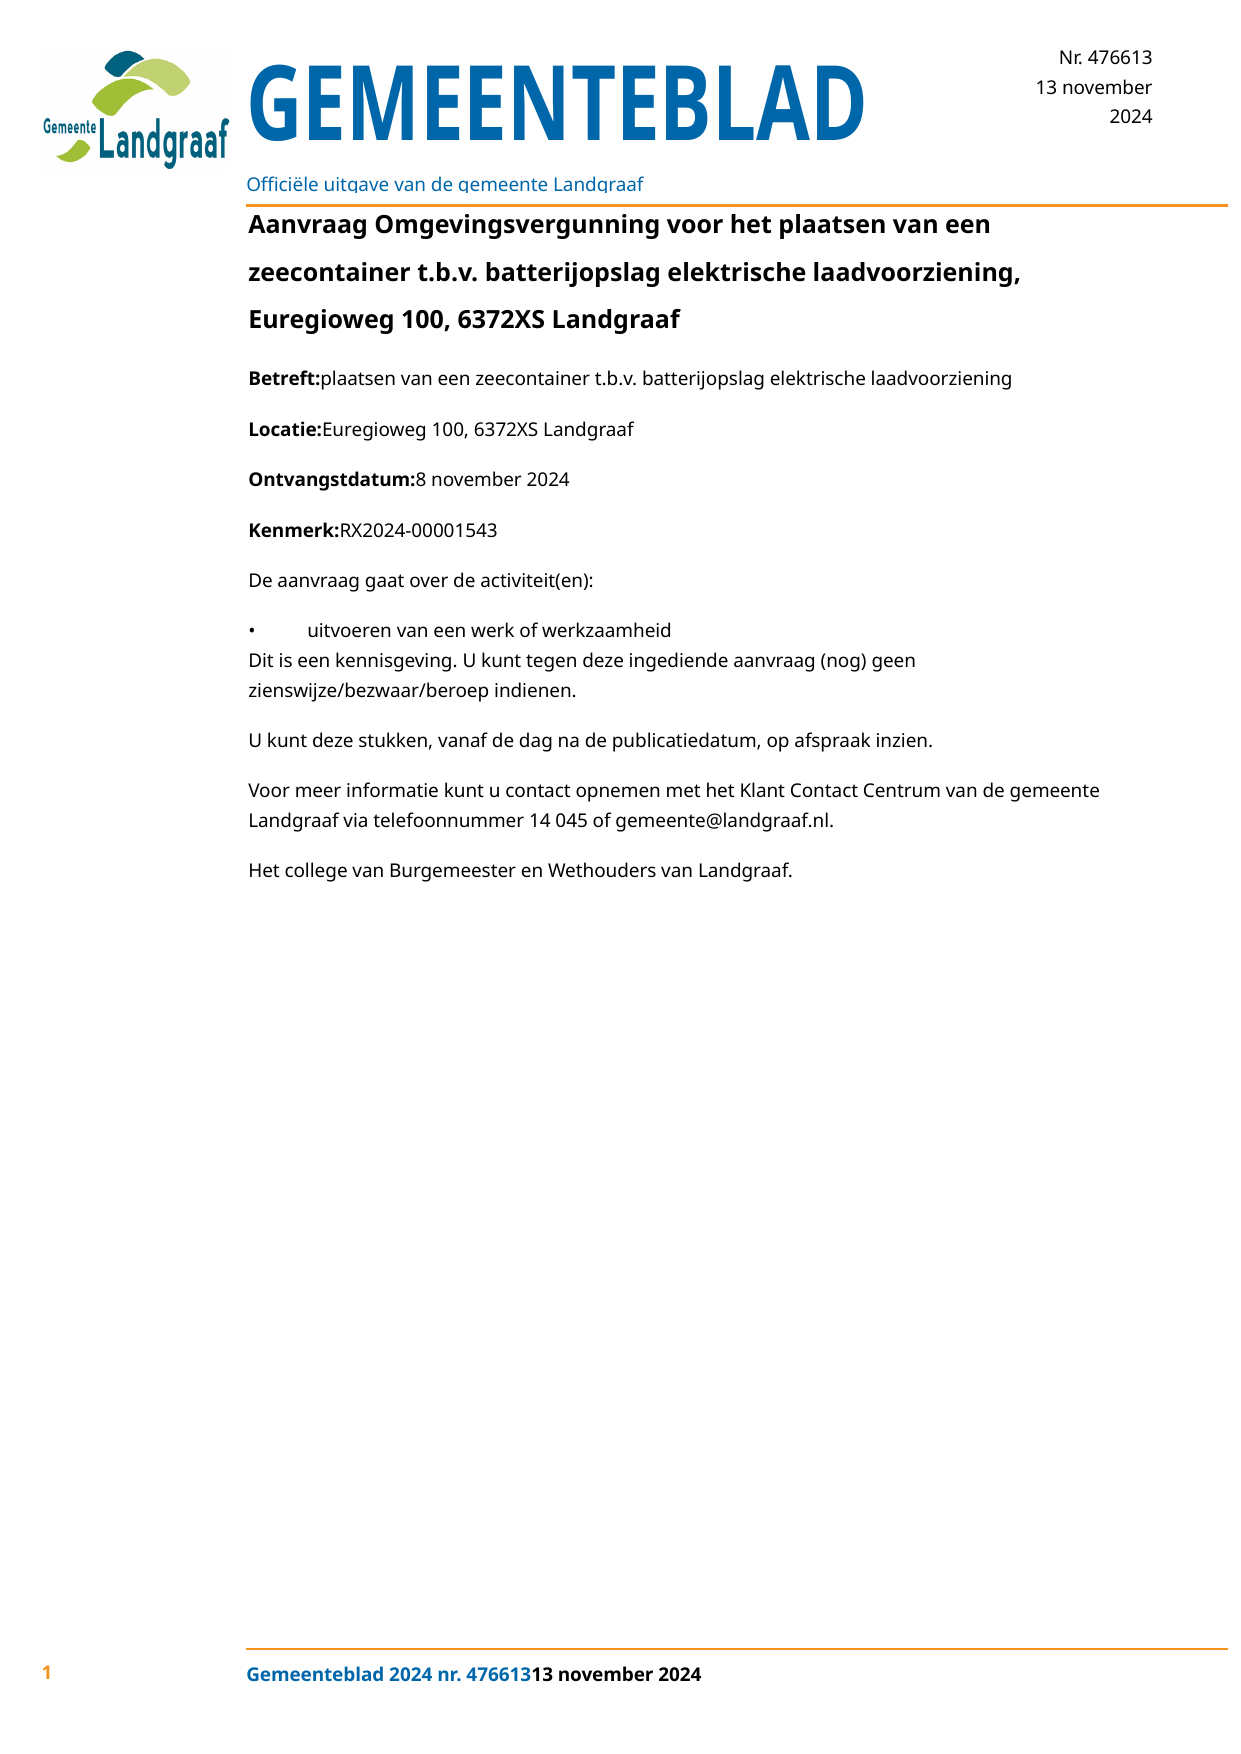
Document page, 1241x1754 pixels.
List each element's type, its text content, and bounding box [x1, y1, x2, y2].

text Het college van Burgemeester en Wethouders van Landgraaf. [248, 858, 1152, 883]
text Betreft:plaatsen van een zeecontainer t.b.v. batterijopslag elektrische laadvoorziening [248, 366, 1152, 391]
picture [41, 47, 231, 172]
text U kunt deze stukken, vanaf de dag na de publicatiedatum, op afspraak inzien. [248, 727, 1152, 753]
text De aanvraag gaat over de activiteit(en): [248, 567, 1152, 593]
text Locatie:Euregioweg 100, 6372XS Landgraaf [248, 416, 1152, 442]
text Kenmerk:RX2024-00001543 [248, 517, 1152, 542]
text Aanvraag Omgevingsvergunning voor het plaatsen van een zeecontainer t.b.v. batterijopslag elektrische laadvoorziening, Euregioweg 100, 6372XS Landgraaf [248, 207, 1152, 336]
text Dit is een kennisgeving. U kunt tegen deze ingediende aanvraag (nog) geen zienswijze/bezwaar/beroep indienen. [248, 647, 1152, 702]
text Ontvangstdatum:8 november 2024 [248, 466, 1152, 492]
text Voor meer informatie kunt u contact opnemen met het Klant Contact Centrum van de gemeente Landgraaf via telefoonnummer 14 045 of gemeente@landgraaf.nl. [248, 778, 1152, 833]
list uitvoeren van een werk of werkzaamheid [248, 618, 1152, 643]
